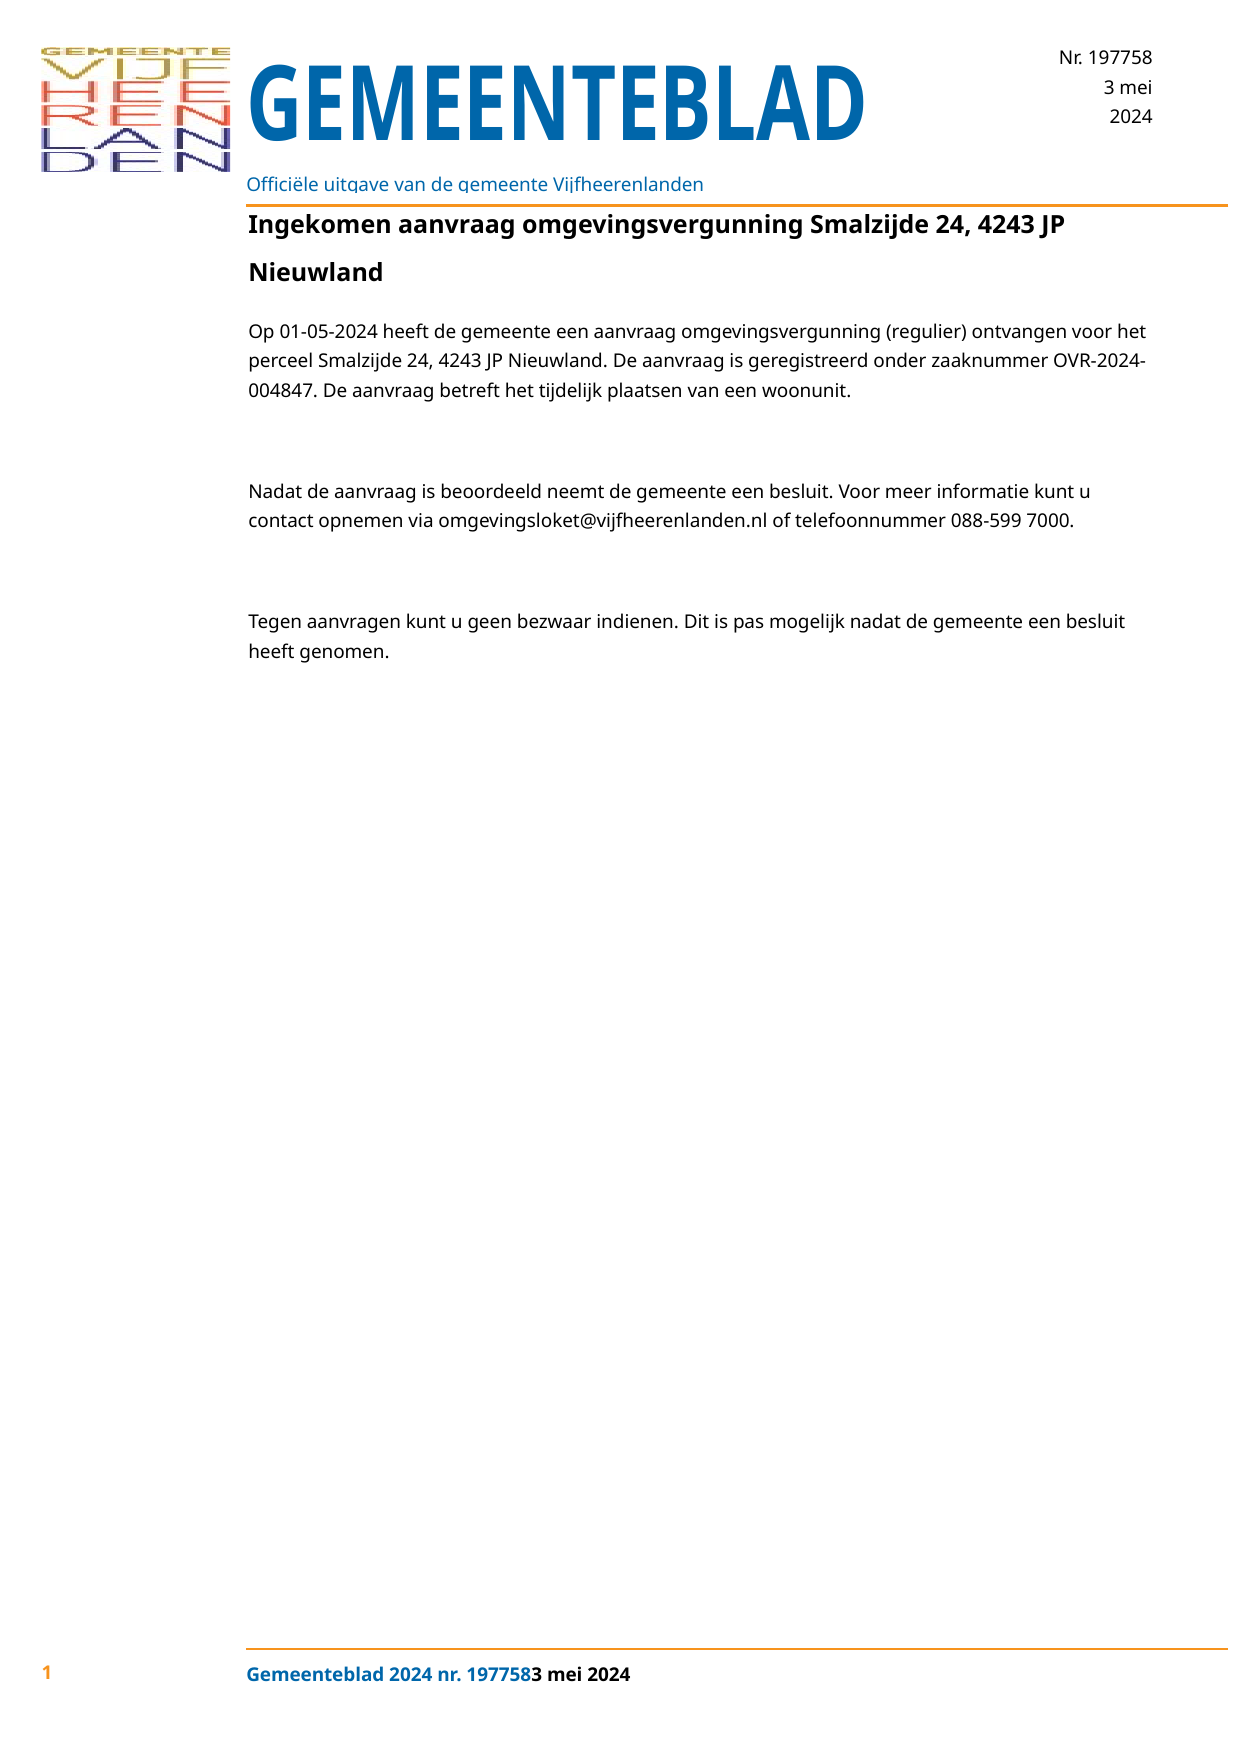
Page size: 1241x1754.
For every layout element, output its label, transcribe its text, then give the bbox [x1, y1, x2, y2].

text Nadat de aanvraag is beoordeeld neemt de gemeente een besluit. Voor meer informatie kunt u contact opnemen via omgevingsloket@vijfheerenlanden.nl of telefoonnummer 088-599 7000. [248, 478, 1152, 533]
text Tegen aanvragen kunt u geen bezwaar indienen. Dit is pas mogelijk nadat de gemeente een besluit heeft genomen. [248, 608, 1152, 664]
text Ingekomen aanvraag omgevingsvergunning Smalzijde 24, 4243 JP Nieuwland [248, 207, 1152, 288]
text Op 01-05-2024 heeft de gemeente een aanvraag omgevingsvergunning (regulier) ontvangen voor het perceel Smalzijde 24, 4243 JP Nieuwland. De aanvraag is geregistreerd onder zaaknummer OVR-2024-004847. De aanvraag betreft het tijdelijk plaatsen van een woonunit. [248, 318, 1152, 403]
picture [41, 47, 231, 172]
